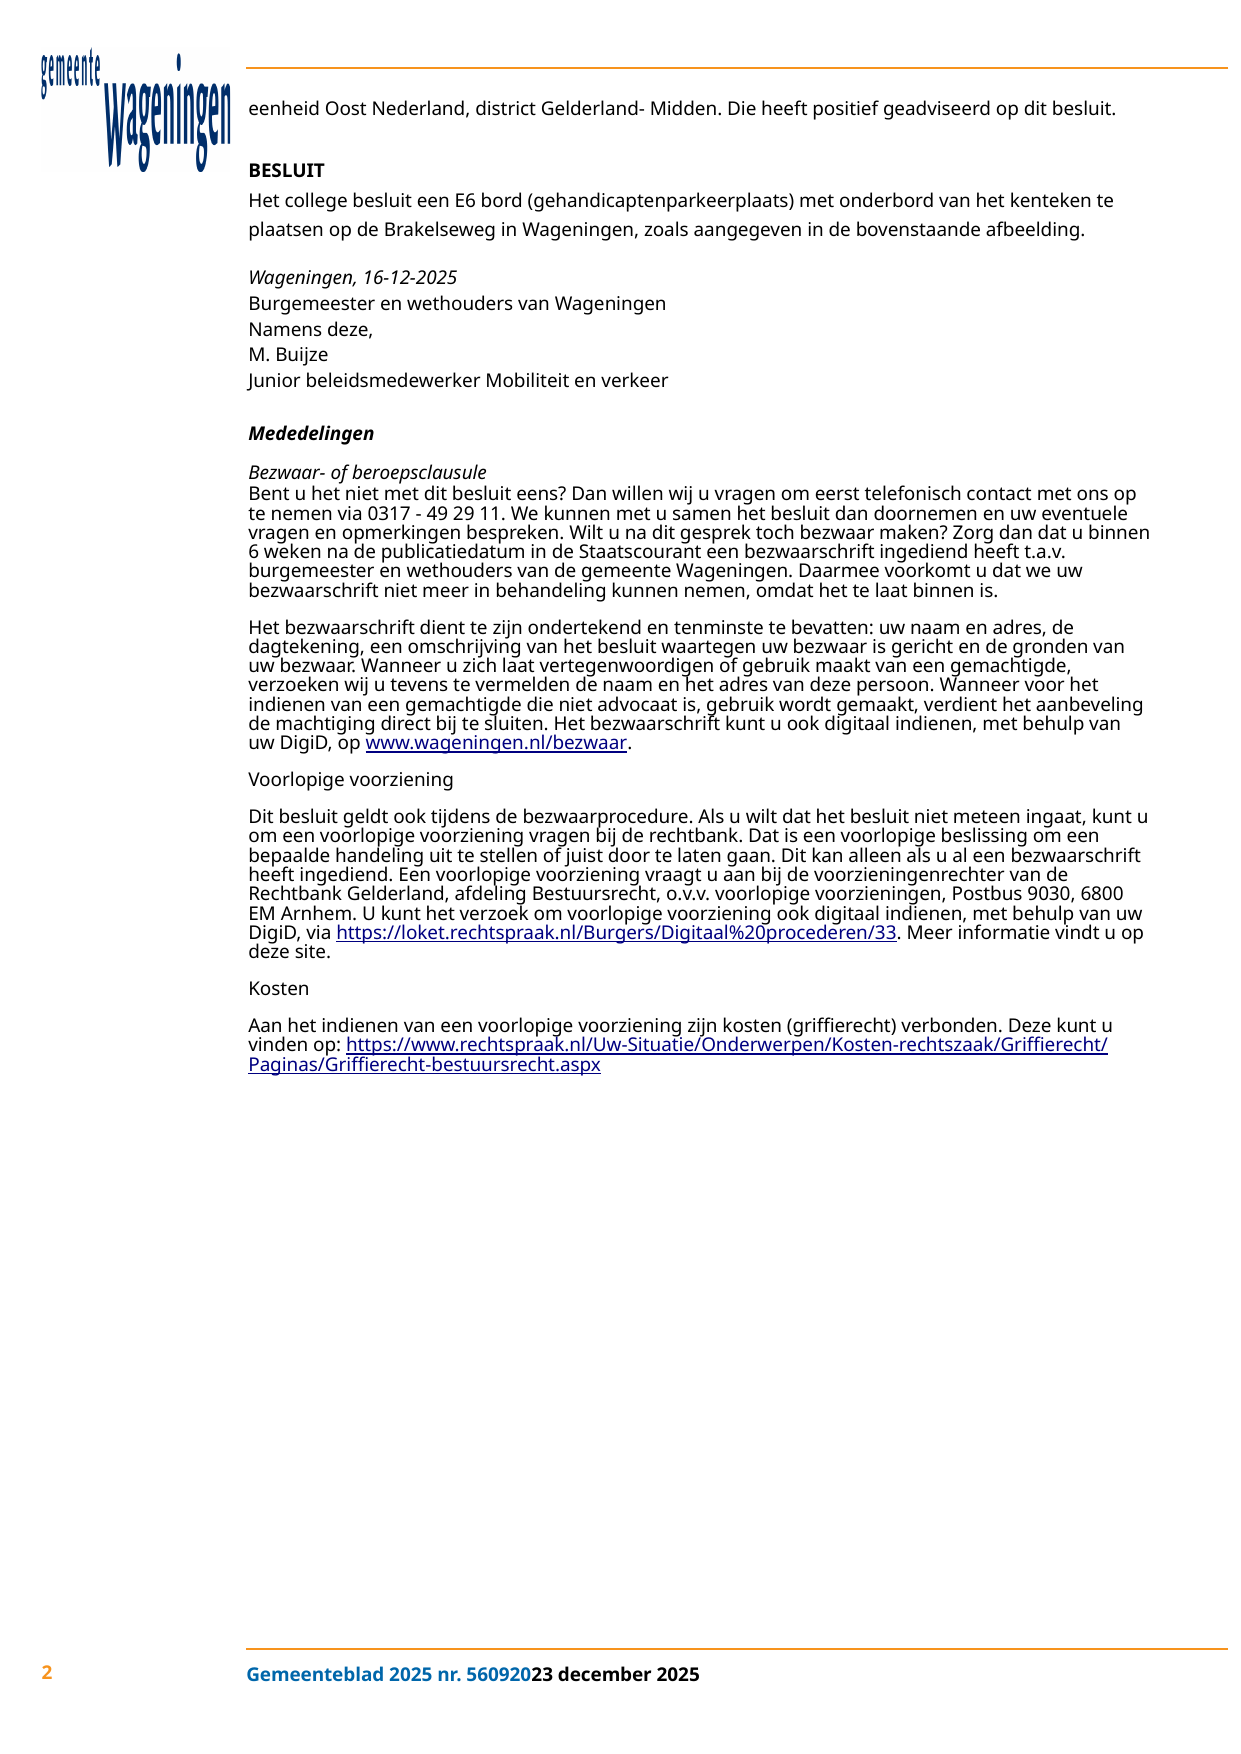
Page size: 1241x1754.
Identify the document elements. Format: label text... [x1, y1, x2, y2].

text Het college besluit een E6 bord (gehandicaptenparkeerplaats) met onderbord van het kenteken te plaatsen op de Brakelseweg in Wageningen, zoals aangegeven in de bovenstaande afbeelding. [248, 187, 1152, 242]
text Wageningen, 16-12-2025 [248, 264, 1152, 290]
text BESLUIT [248, 157, 1152, 183]
text M. Buijze [248, 342, 1152, 367]
text Bezwaar- of beroepsclausule [248, 459, 1152, 485]
text eenheid Oost Nederland, district Gelderland- Midden. Die heeft positief geadviseerd op dit besluit. [248, 95, 1152, 121]
text Kosten [248, 980, 1152, 999]
text Burgemeester en wethouders van Wageningen [248, 290, 1152, 316]
picture [41, 47, 231, 172]
text Aan het indienen van een voorlopige voorziening zijn kosten (griffierecht) verbonden. Deze kunt u vinden op: https://www.rechtspraak.nl/Uw-Situatie/Onderwerpen/Kosten-rechtszaak/Griffierecht/Paginas/Griffierecht-bestuursrecht.aspx [248, 1017, 1152, 1075]
text Junior beleidsmedewerker Mobiliteit en verkeer [248, 367, 1152, 393]
text Het bezwaarschrift dient te zijn ondertekend en tenminste te bevatten: uw naam en adres, de dagtekening, een omschrijving van het besluit waartegen uw bezwaar is gericht en de gronden van uw bezwaar. Wanneer u zich laat vertegenwoordigen of gebruik maakt van een gemachtigde, verzoeken wij u tevens te vermelden de naam en het adres van deze persoon. Wanneer voor het indienen van een gemachtigde die niet advocaat is, gebruik wordt gemaakt, verdient het aanbeveling de machtiging direct bij te sluiten. Het bezwaarschrift kunt u ook digitaal indienen, met behulp van uw DigiD, op www.wageningen.nl/bezwaar. [248, 619, 1152, 753]
text Voorlopige voorziening [248, 771, 1152, 791]
text Bent u het niet met dit besluit eens? Dan willen wij u vragen om eerst telefonisch contact met ons op te nemen via 0317 - 49 29 11. We kunnen met u samen het besluit dan doornemen en uw eventuele vragen en opmerkingen bespreken. Wilt u na dit gesprek toch bezwaar maken? Zorg dan dat u binnen 6 weken na de publicatiedatum in de Staatscourant een bezwaarschrift ingediend heeft t.a.v. burgemeester en wethouders van de gemeente Wageningen. Daarmee voorkomt u dat we uw bezwaarschrift niet meer in behandeling kunnen nemen, omdat het te laat binnen is. [248, 485, 1152, 601]
text Dit besluit geldt ook tijdens de bezwaarprocedure. Als u wilt dat het besluit niet meteen ingaat, kunt u om een voorlopige voorziening vragen bij de rechtbank. Dat is een voorlopige beslissing om een bepaalde handeling uit te stellen of juist door te laten gaan. Dit kan alleen als u al een bezwaarschrift heeft ingediend. Een voorlopige voorziening vraagt u aan bij de voorzieningenrechter van de Rechtbank Gelderland, afdeling Bestuursrecht, o.v.v. voorlopige voorzieningen, Postbus 9030, 6800 EM Arnhem. U kunt het verzoek om voorlopige voorziening ook digitaal indienen, met behulp van uw DigiD, via https://loket.rechtspraak.nl/Burgers/Digitaal%20procederen/33. Meer informatie vindt u op deze site. [248, 808, 1152, 962]
text Namens deze, [248, 316, 1152, 342]
text Mededelingen [248, 420, 1152, 446]
